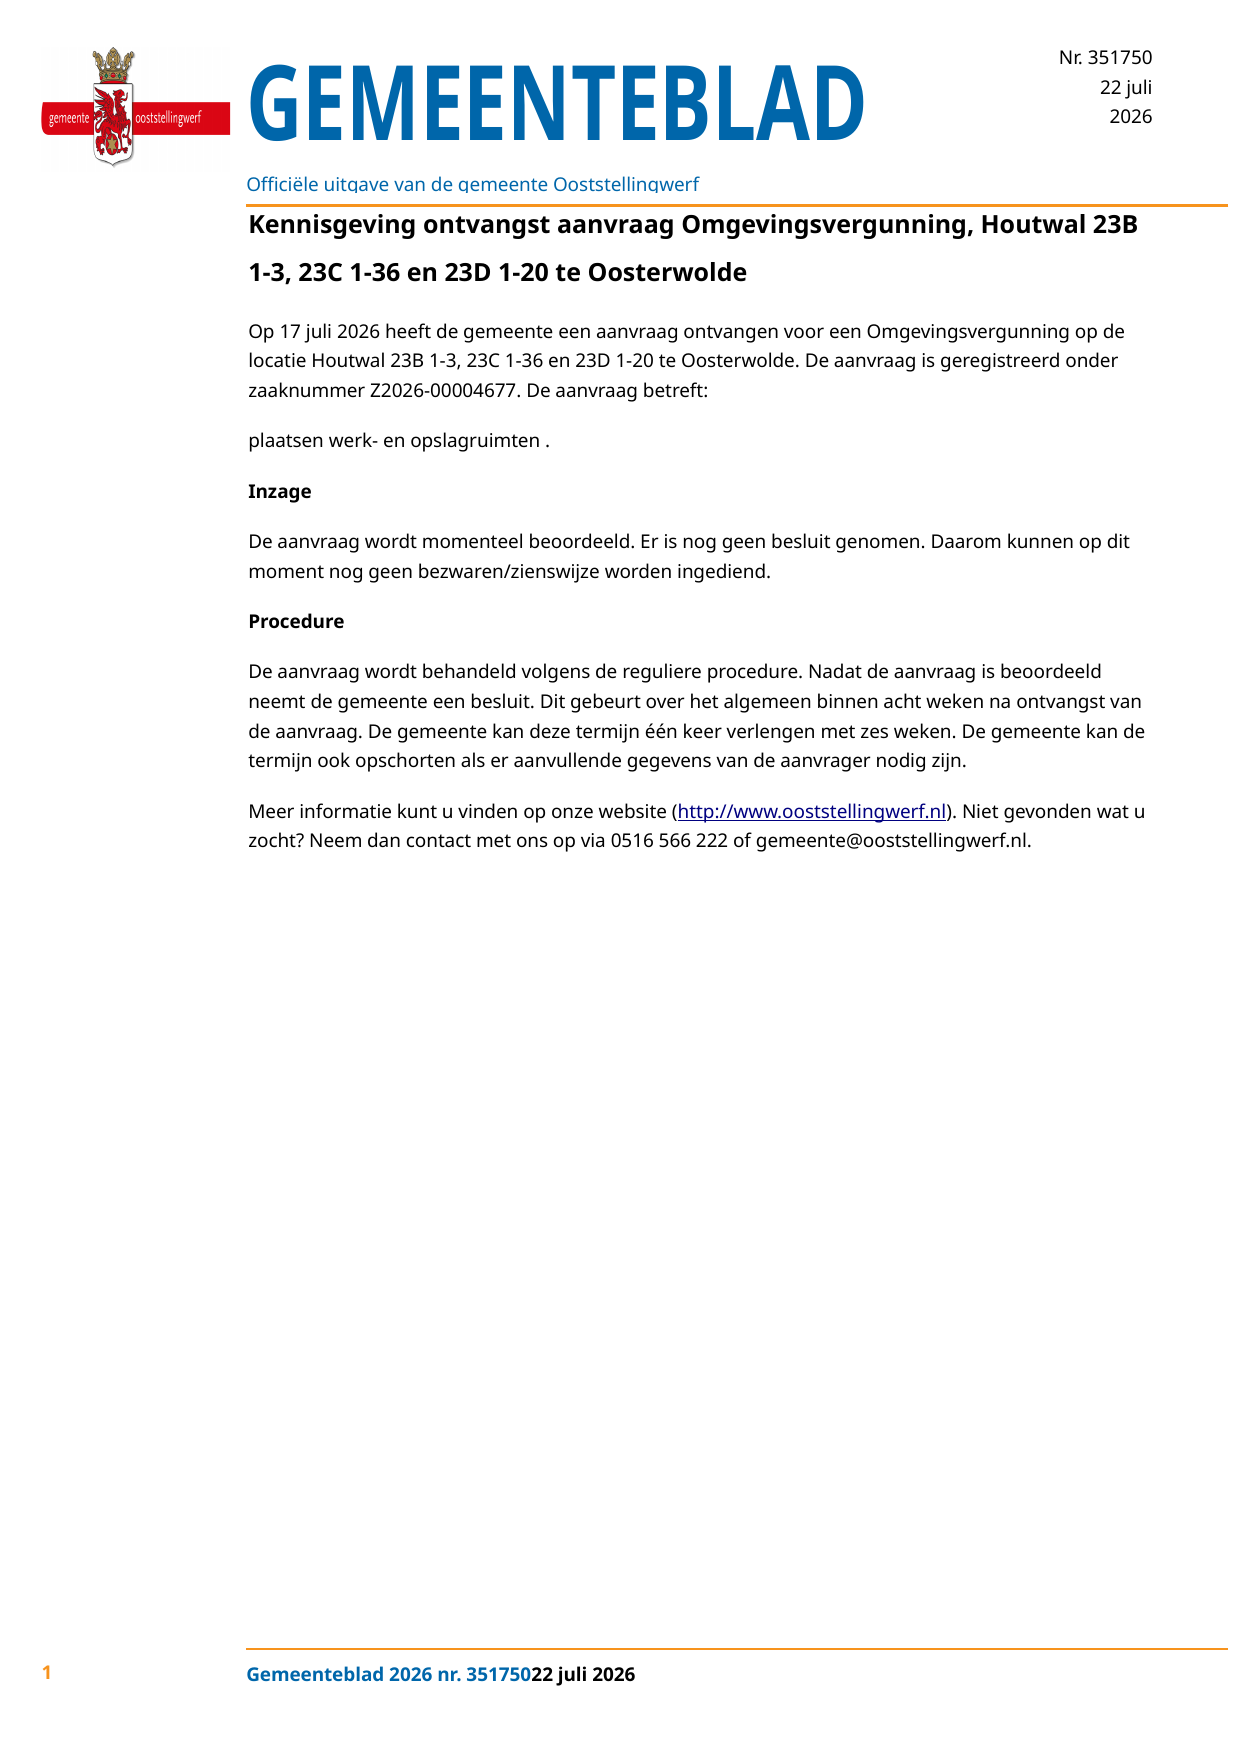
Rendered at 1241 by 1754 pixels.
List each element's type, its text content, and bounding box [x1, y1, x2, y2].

text De aanvraag wordt behandeld volgens de reguliere procedure. Nadat de aanvraag is beoordeeld neemt de gemeente een besluit. Dit gebeurt over het algemeen binnen acht weken na ontvangst van de aanvraag. De gemeente kan deze termijn één keer verlengen met zes weken. De gemeente kan de termijn ook opschorten als er aanvullende gegevens van de aanvrager nodig zijn. [248, 659, 1152, 773]
text De aanvraag wordt momenteel beoordeeld. Er is nog geen besluit genomen. Daarom kunnen op dit moment nog geen bezwaren/zienswijze worden ingediend. [248, 528, 1152, 584]
text plaatsen werk- en opslagruimten . [248, 427, 1152, 453]
text Op 17 juli 2026 heeft de gemeente een aanvraag ontvangen voor een Omgevingsvergunning op de locatie Houtwal 23B 1-3, 23C 1-36 en 23D 1-20 te Oosterwolde. De aanvraag is geregistreerd onder zaaknummer Z2026-00004677. De aanvraag betreft: [248, 318, 1152, 403]
text Inzage [248, 478, 1152, 504]
text Kennisgeving ontvangst aanvraag Omgevingsvergunning, Houtwal 23B 1-3, 23C 1-36 en 23D 1-20 te Oosterwolde [248, 207, 1152, 288]
text Procedure [248, 608, 1152, 634]
text Meer informatie kunt u vinden op onze website (http://www.ooststellingwerf.nl). Niet gevonden wat u zocht? Neem dan contact met ons op via 0516 566 222 of gemeente@ooststellingwerf.nl. [248, 798, 1152, 853]
picture [41, 47, 231, 172]
